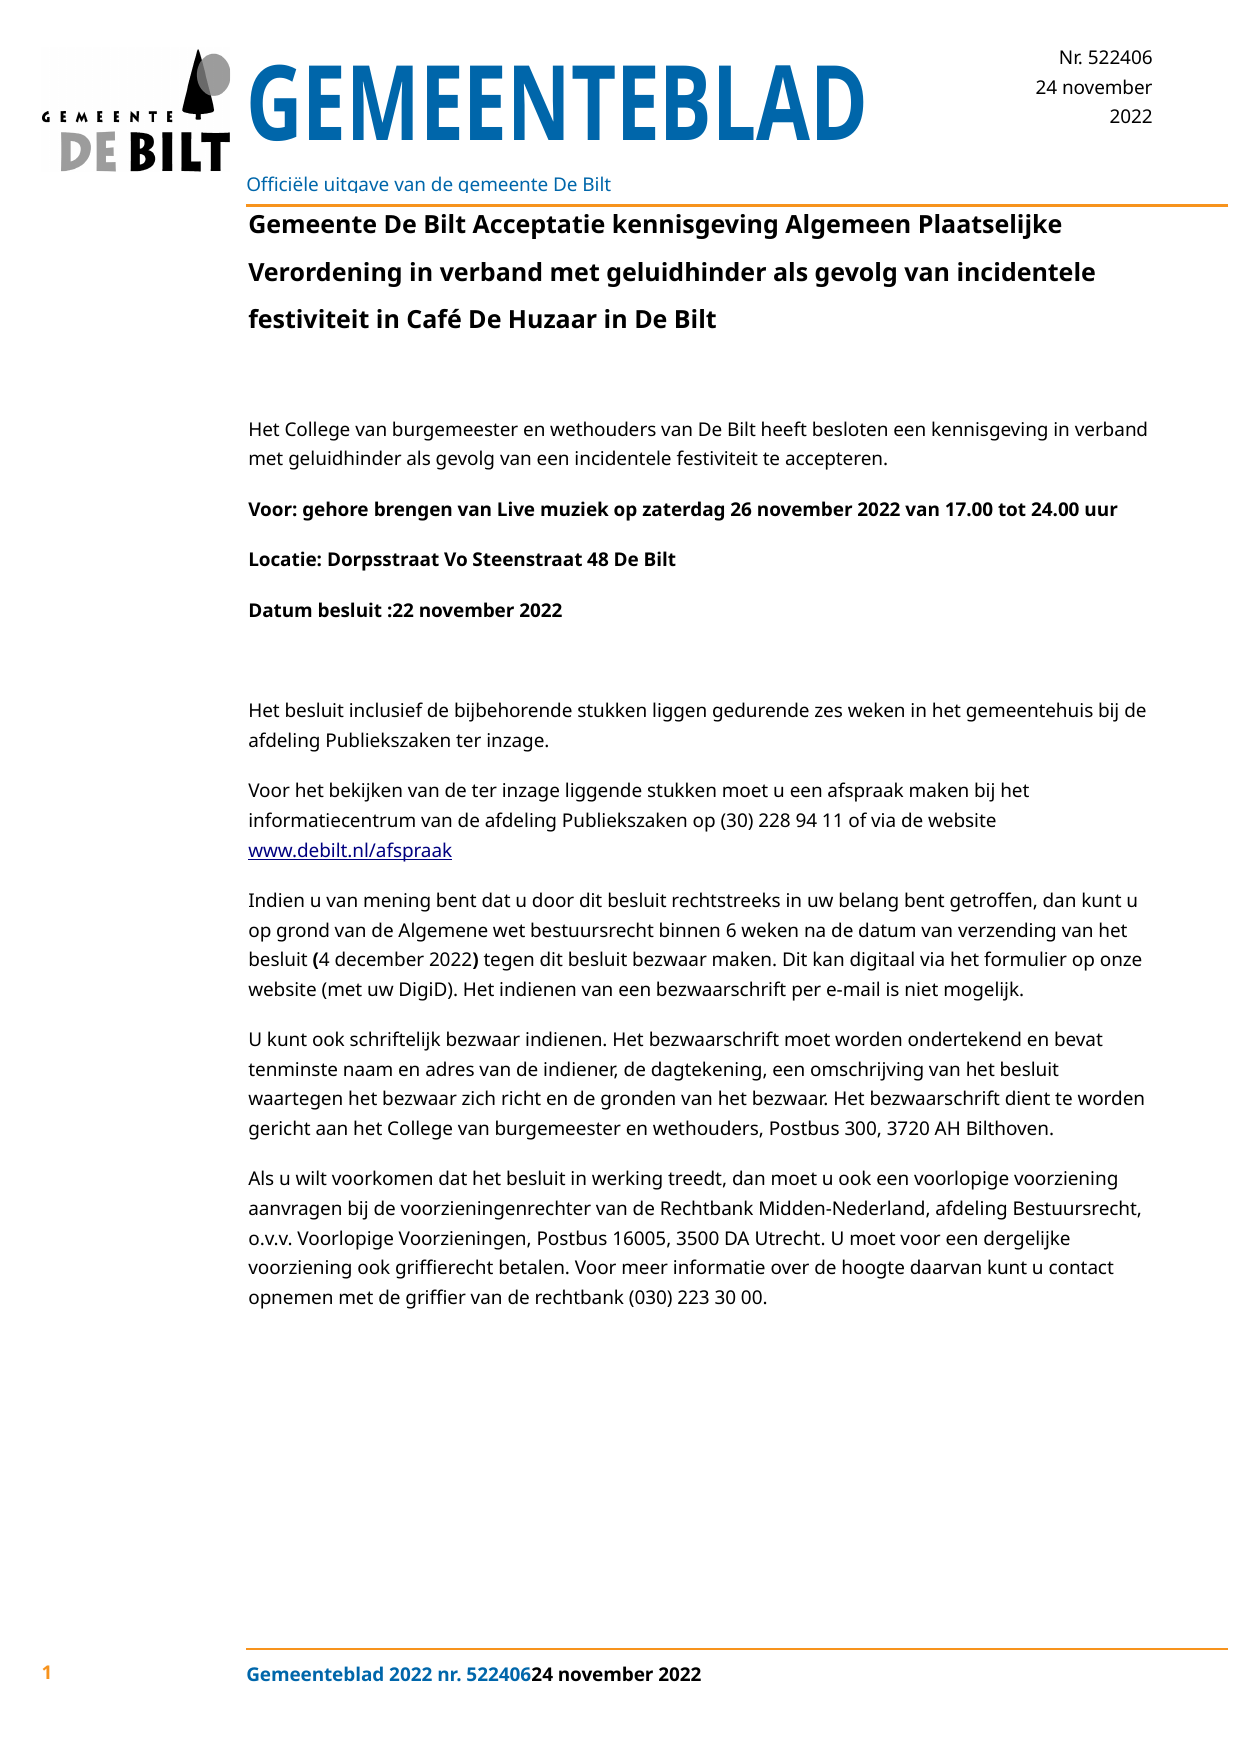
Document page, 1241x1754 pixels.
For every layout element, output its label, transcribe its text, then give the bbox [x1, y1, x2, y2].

text Het College van burgemeester en wethouders van De Bilt heeft besloten een kennisgeving in verband met geluidhinder als gevolg van een incidentele festiviteit te accepteren. [248, 416, 1152, 471]
text Indien u van mening bent dat u door dit besluit rechtstreeks in uw belang bent getroffen, dan kunt u op grond van de Algemene wet bestuursrecht binnen 6 weken na de datum van verzending van het besluit (4 december 2022) tegen dit besluit bezwaar maken. Dit kan digitaal via het formulier op onze website (met uw DigiD). Het indienen van een bezwaarschrift per e-mail is niet mogelijk. [248, 887, 1152, 1002]
text Als u wilt voorkomen dat het besluit in werking treedt, dan moet u ook een voorlopige voorziening aanvragen bij de voorzieningenrechter van de Rechtbank Midden-Nederland, afdeling Bestuursrecht, o.v.v. Voorlopige Voorzieningen, Postbus 16005, 3500 DA Utrecht. U moet voor een dergelijke voorziening ook griffierecht betalen. Voor meer informatie over de hoogte daarvan kunt u contact opnemen met de griffier van de rechtbank (030) 223 30 00. [248, 1166, 1152, 1309]
text Het besluit inclusief de bijbehorende stukken liggen gedurende zes weken in het gemeentehuis bij de afdeling Publiekszaken ter inzage. [248, 698, 1152, 753]
text U kunt ook schriftelijk bezwaar indienen. Het bezwaarschrift moet worden ondertekend en bevat tenminste naam en adres van de indiener, de dagtekening, een omschrijving van het besluit waartegen het bezwaar zich richt en de gronden van het bezwaar. Het bezwaarschrift dient te worden gericht aan het College van burgemeester en wethouders, Postbus 300, 3720 AH Bilthoven. [248, 1026, 1152, 1141]
picture [41, 47, 231, 172]
text Locatie: Dorpsstraat Vo Steenstraat 48 De Bilt [248, 546, 1152, 572]
text Voor het bekijken van de ter inzage liggende stukken moet u een afspraak maken bij het informatiecentrum van de afdeling Publiekszaken op (30) 228 94 11 of via de website www.debilt.nl/afspraak [248, 778, 1152, 862]
text Voor: gehore brengen van Live muziek op zaterdag 26 november 2022 van 17.00 tot 24.00 uur [248, 496, 1152, 522]
text Datum besluit :22 november 2022 [248, 597, 1152, 622]
text Gemeente De Bilt Acceptatie kennisgeving Algemeen Plaatselijke Verordening in verband met geluidhinder als gevolg van incidentele festiviteit in Café De Huzaar in De Bilt [248, 207, 1152, 336]
